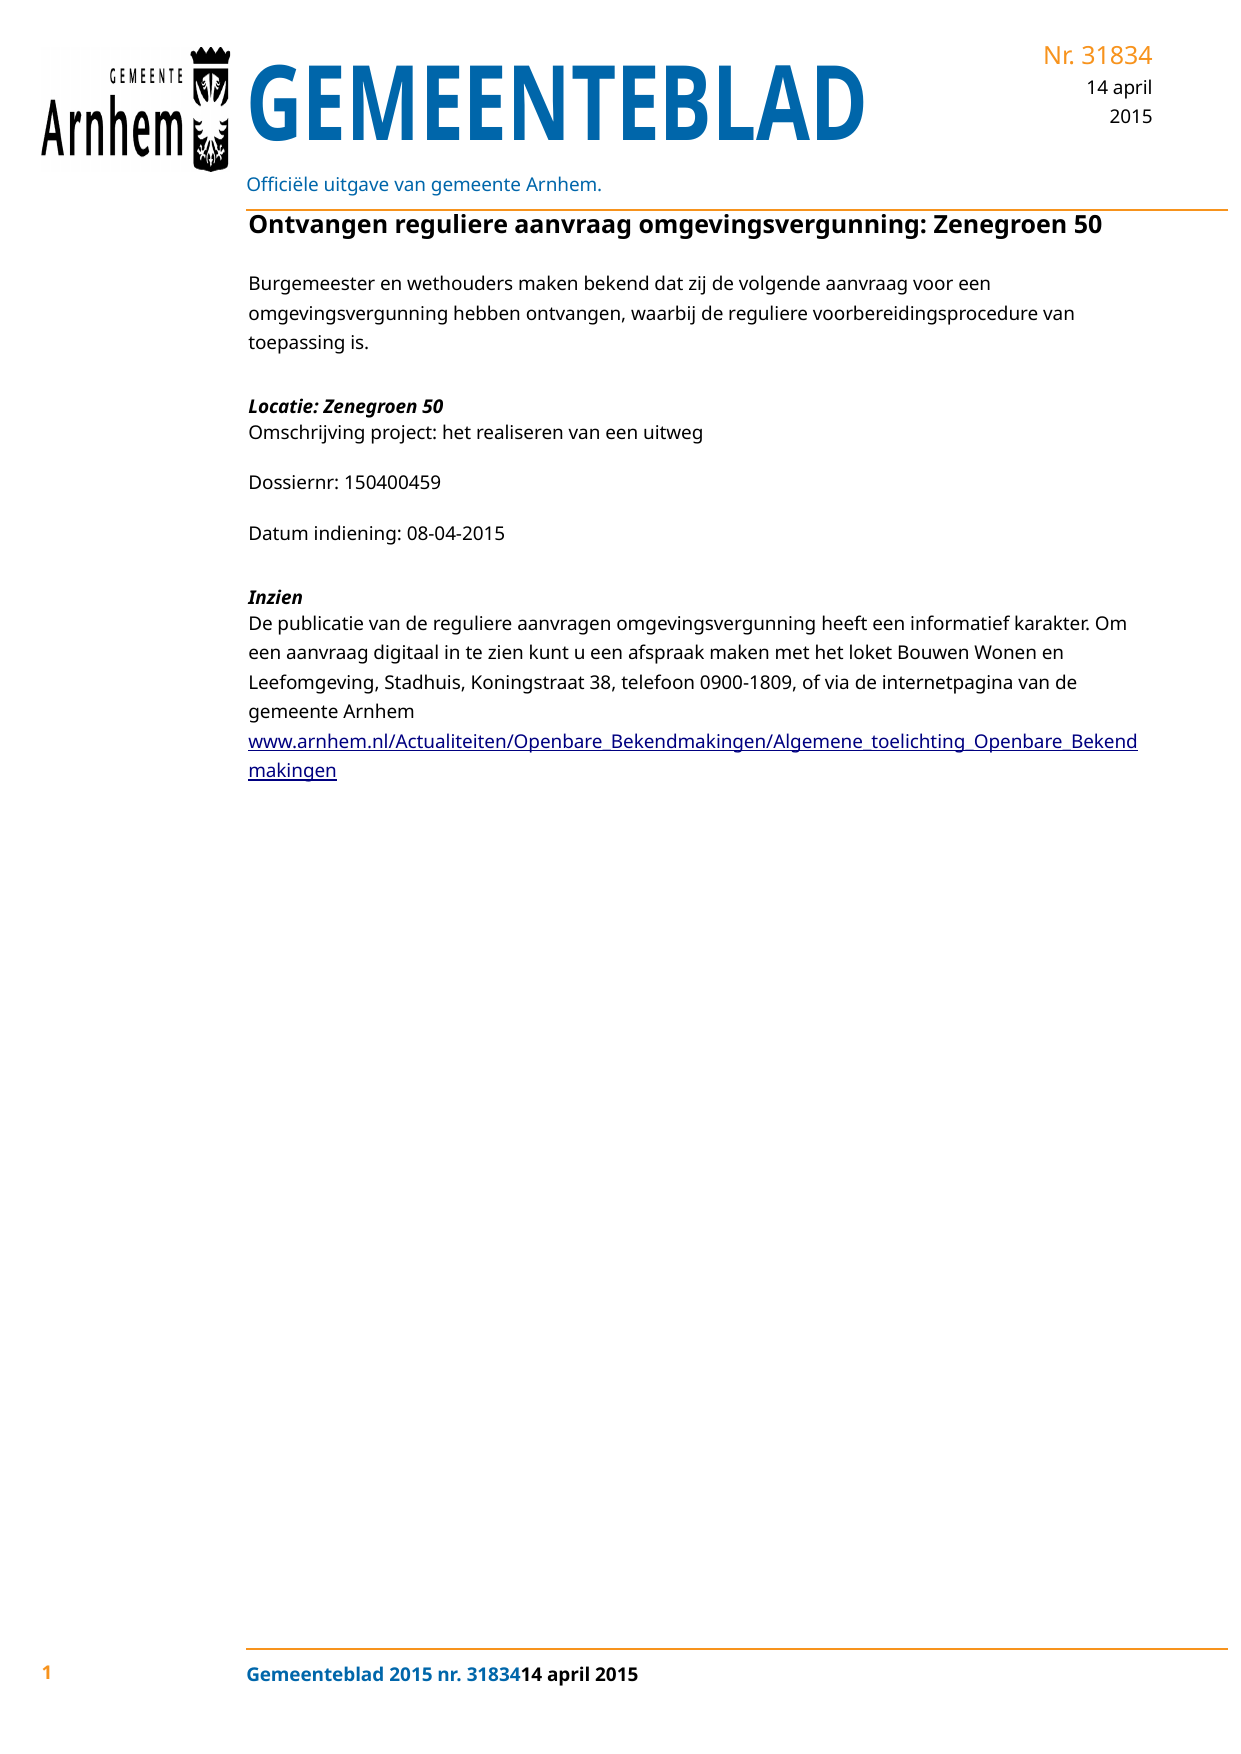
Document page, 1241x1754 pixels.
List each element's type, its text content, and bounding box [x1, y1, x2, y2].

text Burgemeester en wethouders maken bekend dat zij de volgende aanvraag voor een omgevingsvergunning hebben ontvangen, waarbij de reguliere voorbereidingsprocedure van toepassing is. [248, 270, 1152, 355]
picture [41, 47, 231, 172]
text Inzien [248, 584, 1152, 610]
text Omschrijving project: het realiseren van een uitweg [248, 419, 1152, 445]
text Ontvangen reguliere aanvraag omgevingsvergunning: Zenegroen 50 [248, 211, 1152, 241]
text Locatie: Zenegroen 50 [248, 393, 1152, 419]
text Dossiernr: 150400459 [248, 469, 1152, 495]
text Datum indiening: 08-04-2015 [248, 520, 1152, 546]
text De publicatie van de reguliere aanvragen omgevingsvergunning heeft een informatief karakter. Om een aanvraag digitaal in te zien kunt u een afspraak maken met het loket Bouwen Wonen en Leefomgeving, Stadhuis, Koningstraat 38, telefoon 0900-1809, of via de internetpagina van de gemeente Arnhem www.arnhem.nl/Actualiteiten/Openbare_Bekendmakingen/Algemene_toelichting_Openbare_Bekendmakingen [248, 610, 1152, 783]
